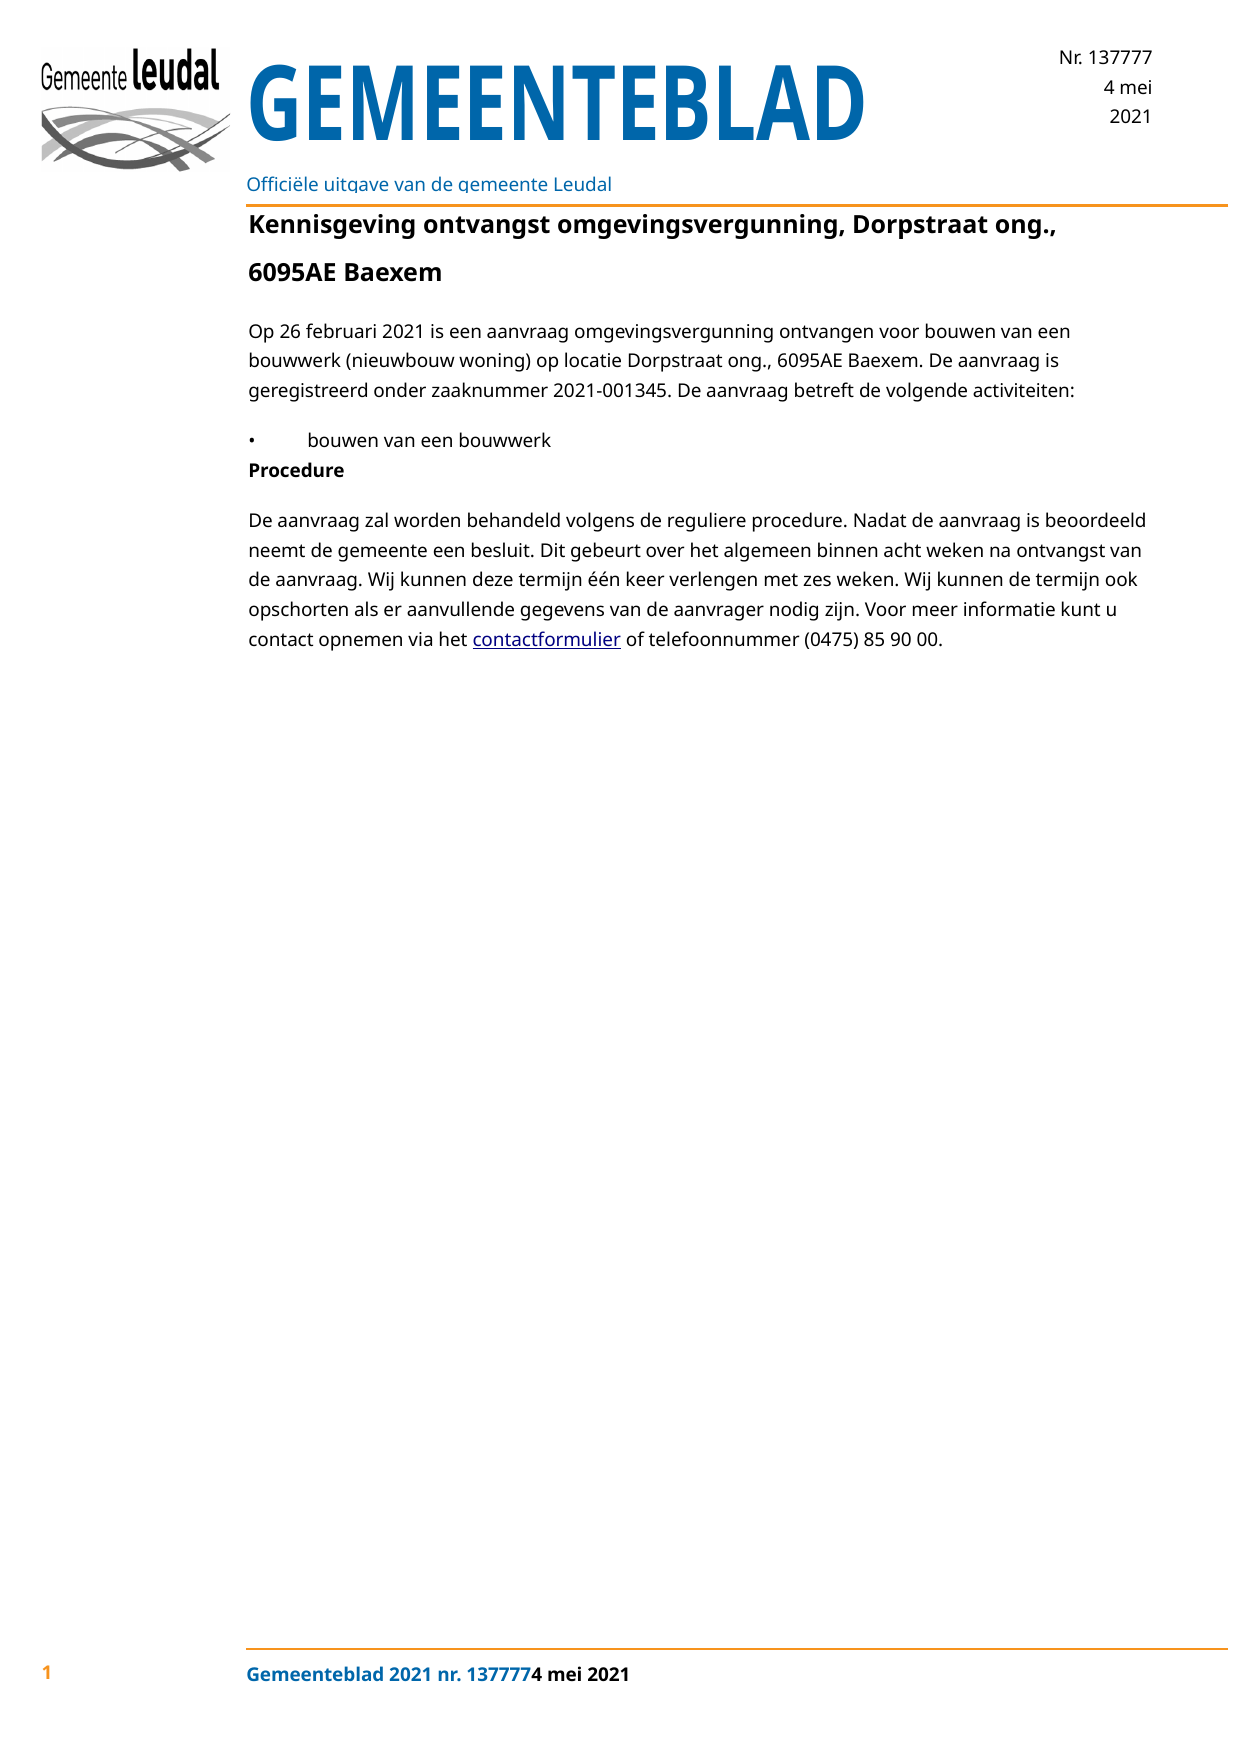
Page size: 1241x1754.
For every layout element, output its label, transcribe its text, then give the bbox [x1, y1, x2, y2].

text Procedure [248, 457, 1152, 483]
text Kennisgeving ontvangst omgevingsvergunning, Dorpstraat ong., 6095AE Baexem [248, 207, 1152, 288]
text De aanvraag zal worden behandeld volgens de reguliere procedure. Nadat de aanvraag is beoordeeld neemt de gemeente een besluit. Dit gebeurt over het algemeen binnen acht weken na ontvangst van de aanvraag. Wij kunnen deze termijn één keer verlengen met zes weken. Wij kunnen de termijn ook opschorten als er aanvullende gegevens van de aanvrager nodig zijn. Voor meer informatie kunt u contact opnemen via het contactformulier of telefoonnummer (0475) 85 90 00. [248, 507, 1152, 652]
picture [41, 47, 231, 172]
list bouwen van een bouwwerk [248, 427, 1152, 453]
text Op 26 februari 2021 is een aanvraag omgevingsvergunning ontvangen voor bouwen van een bouwwerk (nieuwbouw woning) op locatie Dorpstraat ong., 6095AE Baexem. De aanvraag is geregistreerd onder zaaknummer 2021-001345. De aanvraag betreft de volgende activiteiten: [248, 318, 1152, 403]
